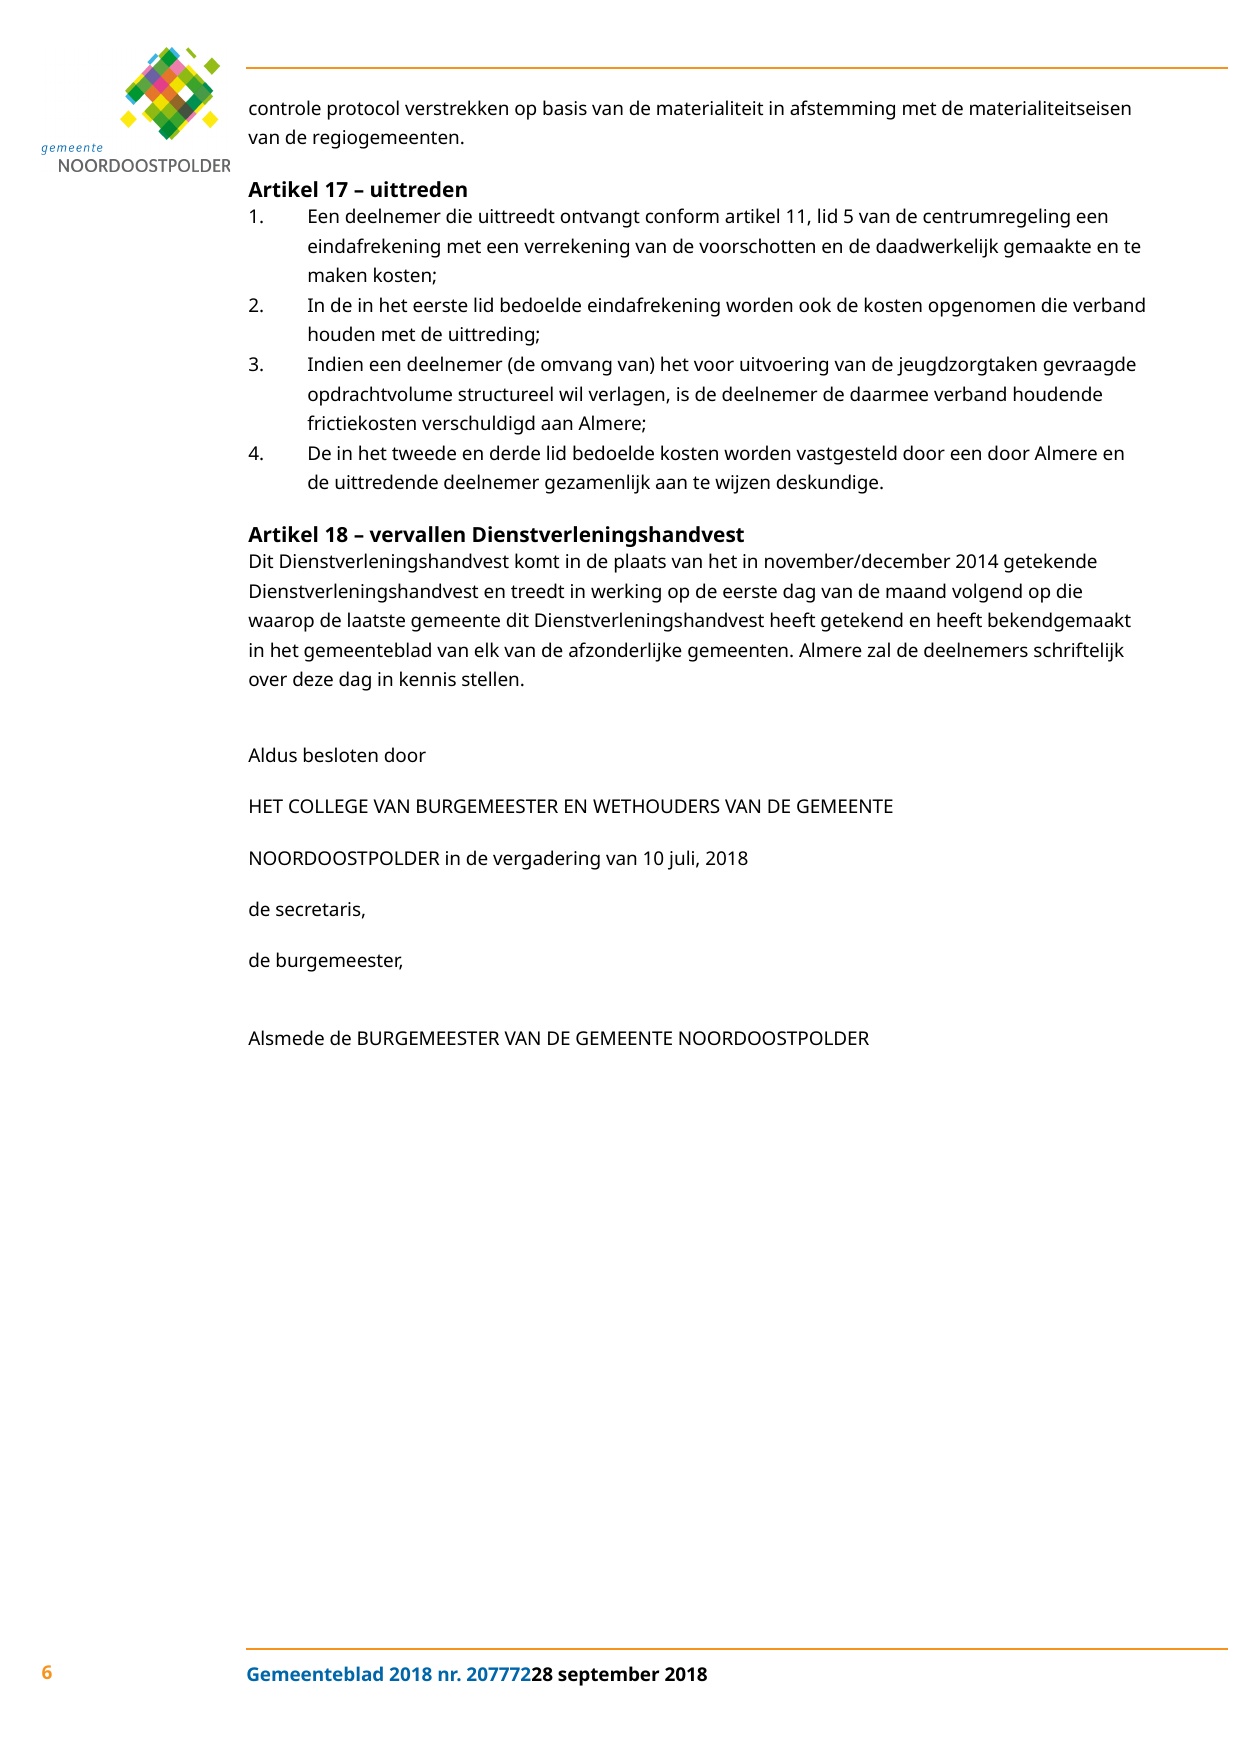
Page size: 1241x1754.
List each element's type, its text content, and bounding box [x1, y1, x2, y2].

text Dit Dienstverleningshandvest komt in de plaats van het in november/december 2014 getekende Dienstverleningshandvest en treedt in werking op de eerste dag van de maand volgend op die waarop de laatste gemeente dit Dienstverleningshandvest heeft getekend en heeft bekendgemaakt in het gemeenteblad van elk van de afzonderlijke gemeenten. Almere zal de deelnemers schriftelijk over deze dag in kennis stellen. [248, 548, 1152, 692]
list Indien een deelnemer (de omvang van) het voor uitvoering van de jeugdzorgtaken gevraagde opdrachtvolume structureel wil verlagen, is de deelnemer de daarmee verband houdende frictiekosten verschuldigd aan Almere; [248, 351, 1152, 436]
picture [41, 47, 231, 172]
text controle protocol verstrekken op basis van de materialiteit in afstemming met de materialiteitseisen van de regiogemeenten. [248, 95, 1152, 150]
text Aldus besloten door [248, 742, 1152, 768]
list Een deelnemer die uittreedt ontvangt conform artikel 11, lid 5 van de centrumregeling een eindafrekening met een verrekening van de voorschotten en de daadwerkelijk gemaakte en te maken kosten; [248, 203, 1152, 288]
list In de in het eerste lid bedoelde eindafrekening worden ook de kosten opgenomen die verband houden met de uittreding; [248, 292, 1152, 347]
text de burgemeester, [248, 948, 1152, 973]
text Artikel 18 – vervallen Dienstverleningshandvest [248, 520, 1152, 548]
text Alsmede de BURGEMEESTER VAN DE GEMEENTE NOORDOOSTPOLDER [248, 1025, 1152, 1051]
list De in het tweede en derde lid bedoelde kosten worden vastgesteld door een door Almere en de uittredende deelnemer gezamenlijk aan te wijzen deskundige. [248, 440, 1152, 495]
text Artikel 17 – uittreden [248, 175, 1152, 203]
text HET COLLEGE VAN BURGEMEESTER EN WETHOUDERS VAN DE GEMEENTE [248, 793, 1152, 819]
text de secretaris, [248, 896, 1152, 922]
text NOORDOOSTPOLDER in de vergadering van 10 juli, 2018 [248, 845, 1152, 871]
